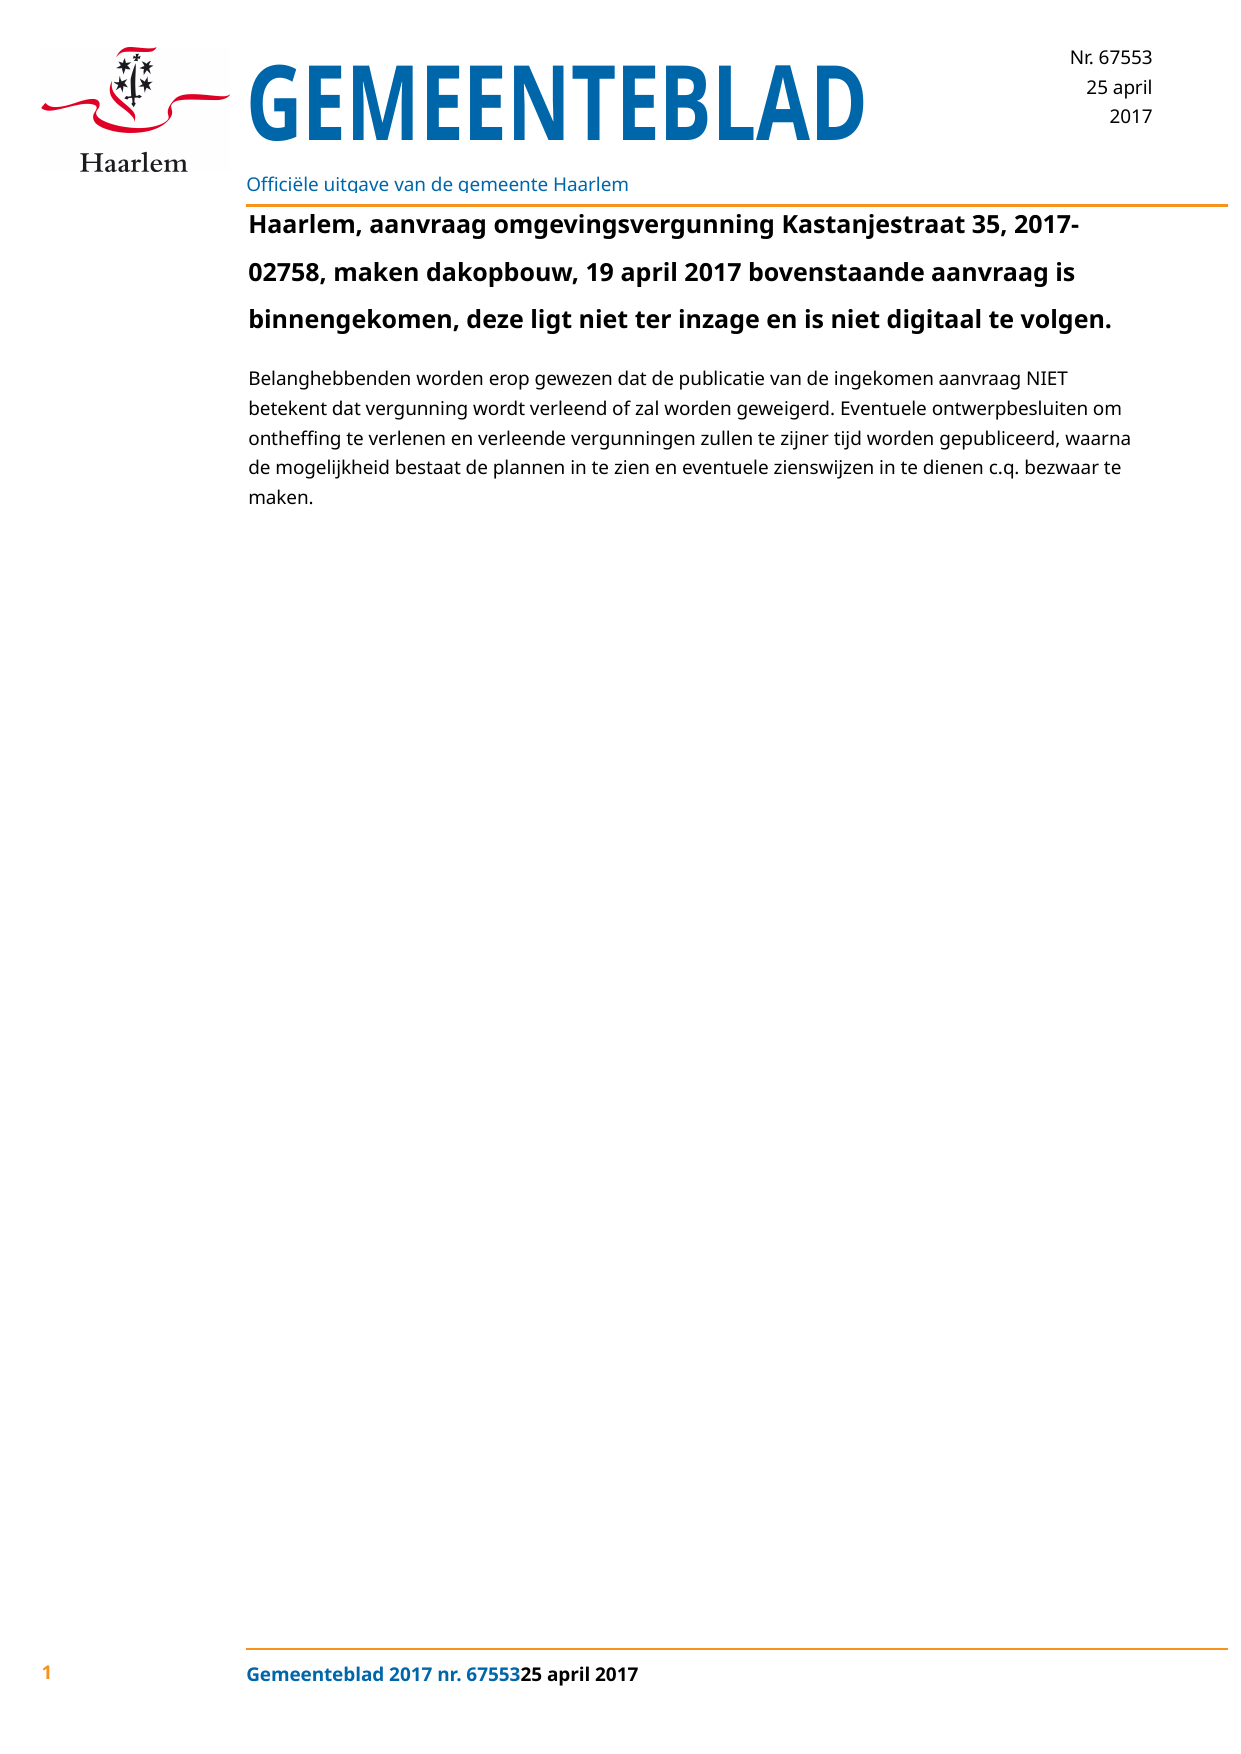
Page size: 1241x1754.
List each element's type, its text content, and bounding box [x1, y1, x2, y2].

text Haarlem, aanvraag omgevingsvergunning Kastanjestraat 35, 2017-02758, maken dakopbouw, 19 april 2017 bovenstaande aanvraag is binnengekomen, deze ligt niet ter inzage en is niet digitaal te volgen. [248, 207, 1152, 336]
picture [41, 47, 231, 172]
text Belanghebbenden worden erop gewezen dat de publicatie van de ingekomen aanvraag NIET betekent dat vergunning wordt verleend of zal worden geweigerd. Eventuele ontwerpbesluiten om ontheffing te verlenen en verleende vergunningen zullen te zijner tijd worden gepubliceerd, waarna de mogelijkheid bestaat de plannen in te zien en eventuele zienswijzen in te dienen c.q. bezwaar te maken. [248, 366, 1152, 509]
